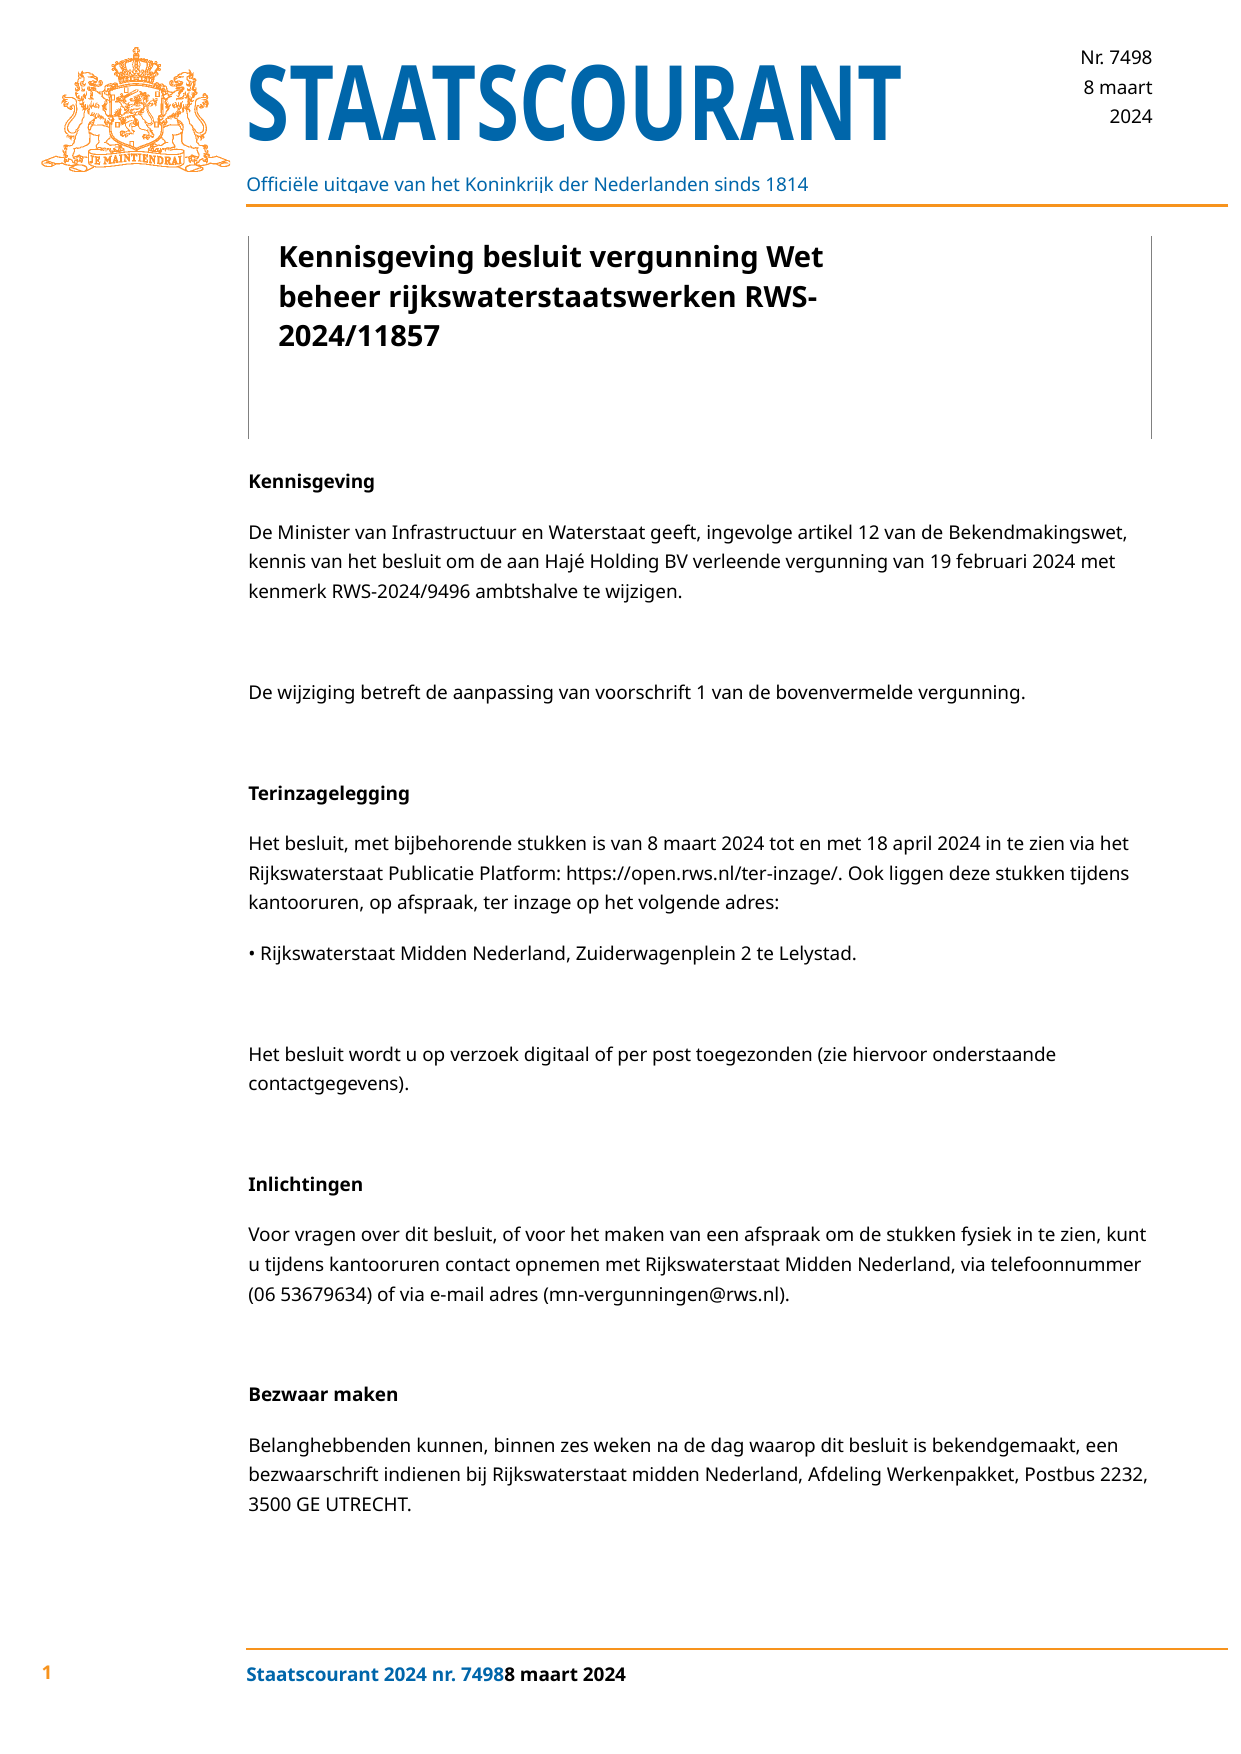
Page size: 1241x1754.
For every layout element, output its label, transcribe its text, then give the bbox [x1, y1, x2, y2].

text De wijziging betreft de aanpassing van voorschrift 1 van de bovenvermelde vergunning. [248, 679, 1152, 705]
text Terinzagelegging [248, 780, 1152, 806]
text Bezwaar maken [248, 1382, 1152, 1407]
table_header [850, 236, 912, 413]
text • Rijkswaterstaat Midden Nederland, Zuiderwagenplein 2 te Lelystad. [248, 940, 1152, 966]
text Voor vragen over dit besluit, of voor het maken van een afspraak om de stukken fysiek in te zien, kunt u tijdens kantooruren contact opnemen met Rijkswaterstaat Midden Nederland, via telefoonnummer (06 53679634) of via e-mail adres (mn-vergunningen@rws.nl). [248, 1222, 1152, 1306]
picture [41, 47, 231, 172]
text Kennisgeving [248, 469, 1152, 494]
text Belanghebbenden kunnen, binnen zes weken na de dag waarop dit besluit is bekendgemaakt, een bezwaarschrift indienen bij Rijkswaterstaat midden Nederland, Afdeling Werkenpakket, Postbus 2232, 3500 GE UTRECHT. [248, 1432, 1152, 1517]
text Het besluit, met bijbehorende stukken is van 8 maart 2024 tot en met 18 april 2024 in te zien via het Rijkswaterstaat Publicatie Platform: https://open.rws.nl/ter-inzage/. Ook liggen deze stukken tijdens kantooruren, op afspraak, ter inzage op het volgende adres: [248, 830, 1152, 915]
table_header [1090, 236, 1151, 413]
picture [912, 236, 1090, 414]
text Het besluit wordt u op verzoek digitaal of per post toegezonden (zie hiervoor onderstaande contactgegevens). [248, 1041, 1152, 1096]
text De Minister van Infrastructuur en Waterstaat geeft, ingevolge artikel 12 van de Bekendmakingswet, kennis van het besluit om de aan Hajé Holding BV verleende vergunning van 19 februari 2024 met kenmerk RWS-2024/9496 ambtshalve te wijzigen. [248, 519, 1152, 604]
table_header [850, 414, 1151, 439]
table_header Kennisgeving besluit vergunning Wet beheer rijkswaterstaatswerken RWS-2024/11857 [249, 236, 850, 439]
text Inlichtingen [248, 1171, 1152, 1197]
